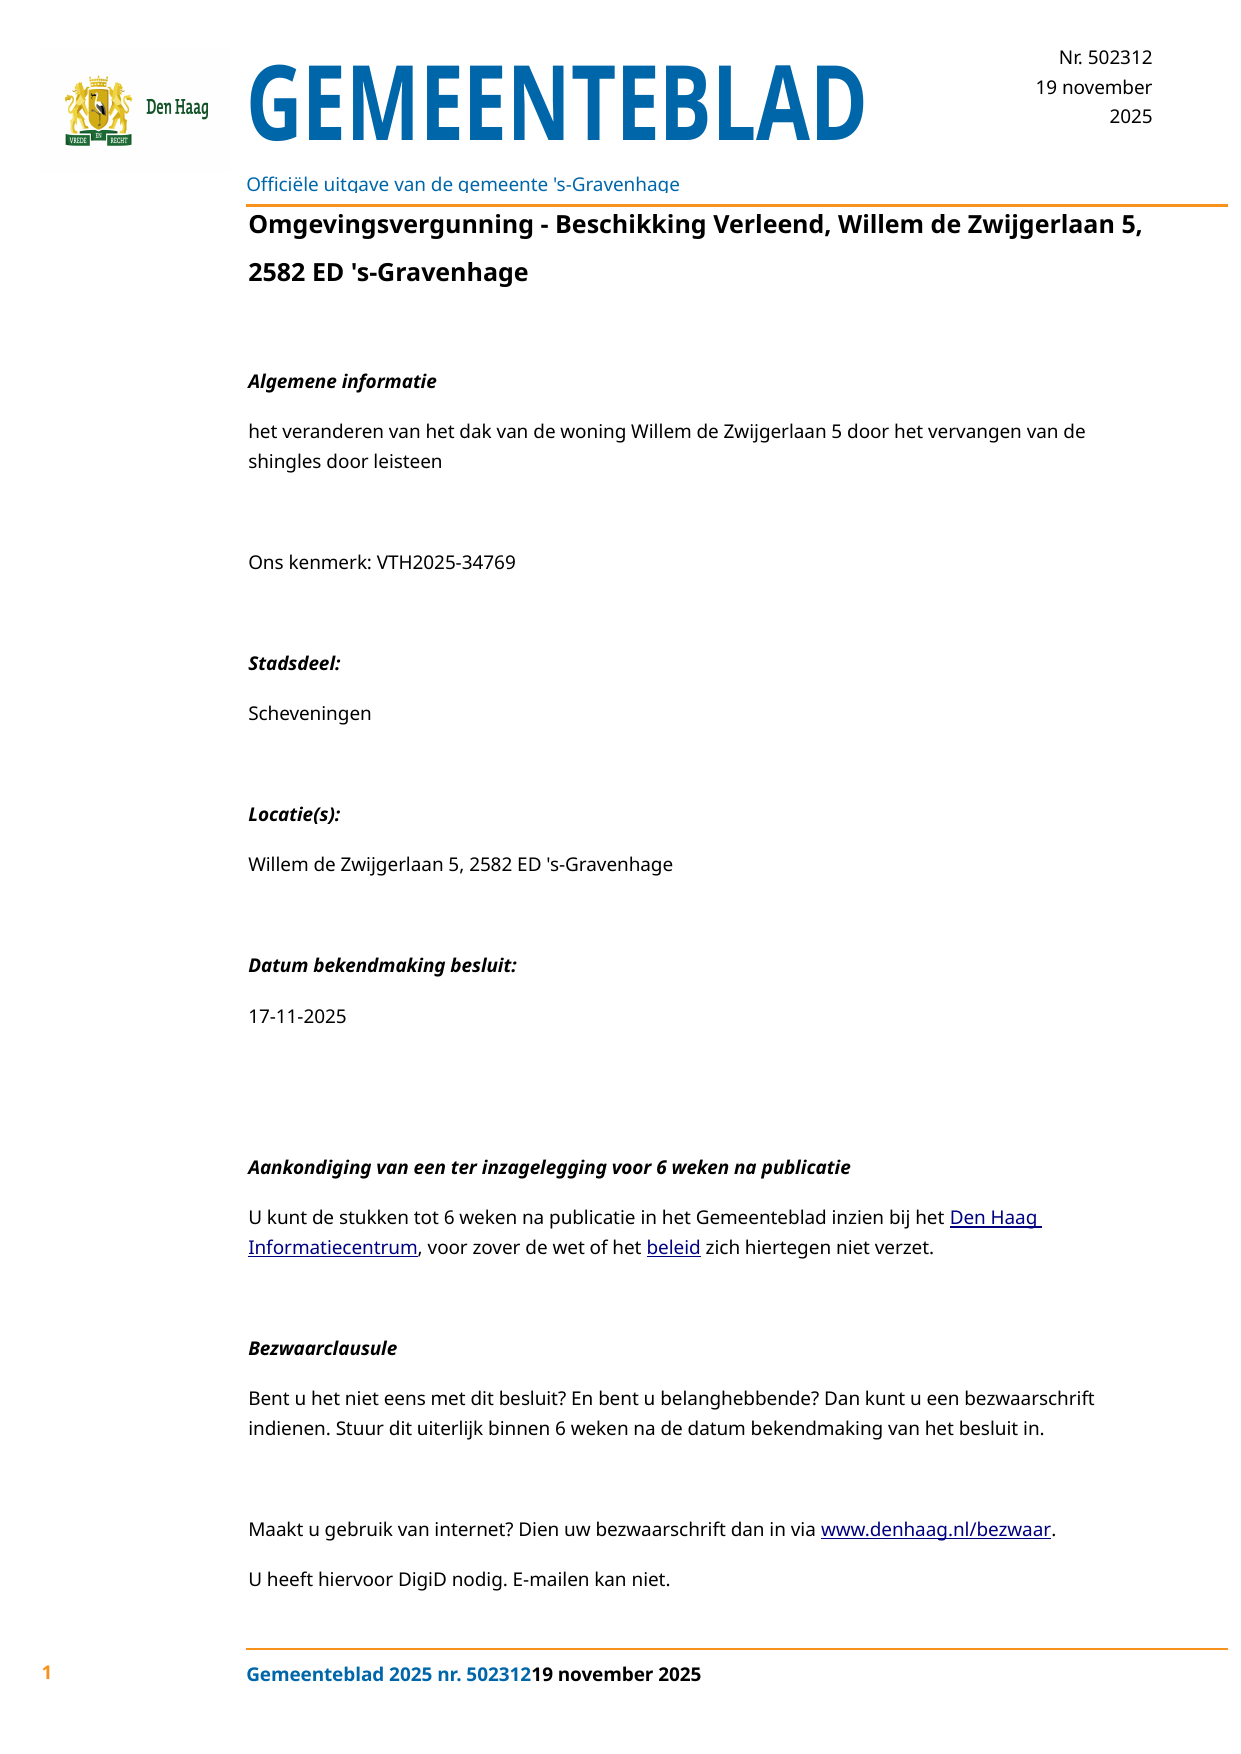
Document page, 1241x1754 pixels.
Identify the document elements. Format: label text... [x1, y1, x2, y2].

text Willem de Zwijgerlaan 5, 2582 ED 's-Gravenhage [248, 852, 1152, 877]
text Scheveningen [248, 700, 1152, 726]
picture [41, 47, 231, 172]
text 17-11-2025 [248, 1003, 1152, 1029]
text Aankondiging van een ter inzagelegging voor 6 weken na publicatie [248, 1154, 1152, 1180]
text Ons kenmerk: VTH2025-34769 [248, 549, 1152, 575]
text Omgevingsvergunning - Beschikking Verleend, Willem de Zwijgerlaan 5, 2582 ED 's-Gravenhage [248, 207, 1152, 288]
text Bent u het niet eens met dit besluit? En bent u belanghebbende? Dan kunt u een bezwaarschrift indienen. Stuur dit uiterlijk binnen 6 weken na de datum bekendmaking van het besluit in. [248, 1385, 1152, 1441]
text U heeft hiervoor DigiD nodig. E-mailen kan niet. [248, 1566, 1152, 1592]
text het veranderen van het dak van de woning Willem de Zwijgerlaan 5 door het vervangen van de shingles door leisteen [248, 419, 1152, 474]
text Bezwaarclausule [248, 1335, 1152, 1361]
text Algemene informatie [248, 368, 1152, 394]
text Maakt u gebruik van internet? Dien uw bezwaarschrift dan in via www.denhaag.nl/bezwaar. [248, 1516, 1152, 1542]
text U kunt de stukken tot 6 weken na publicatie in het Gemeenteblad inzien bij het Den Haag Informatiecentrum, voor zover de wet of het beleid zich hiertegen niet verzet. [248, 1204, 1152, 1260]
text Datum bekendmaking besluit: [248, 952, 1152, 978]
text Stadsdeel: [248, 650, 1152, 676]
text Locatie(s): [248, 801, 1152, 827]
